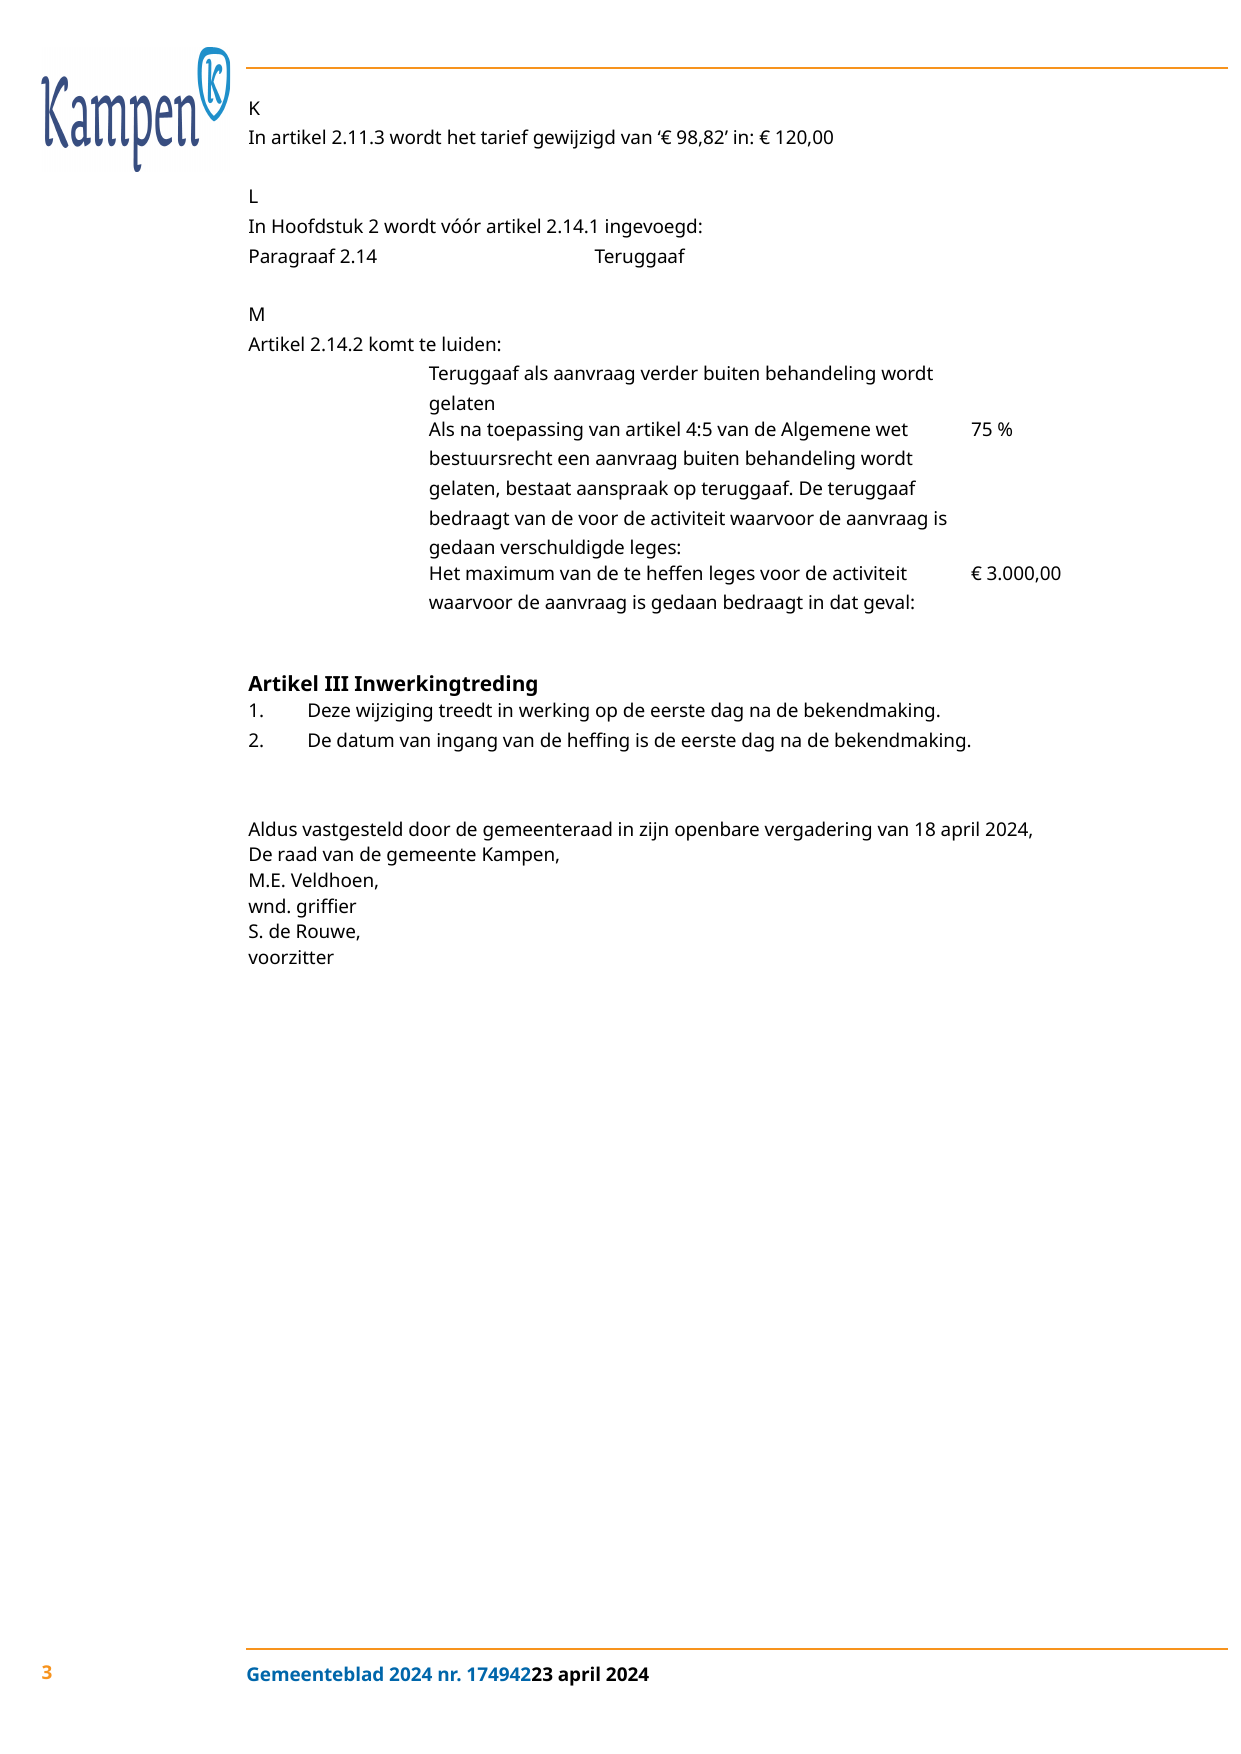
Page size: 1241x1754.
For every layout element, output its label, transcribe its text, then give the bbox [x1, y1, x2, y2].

table_cell 75 % [971, 416, 1152, 560]
text In Hoofdstuk 2 wordt vóór artikel 2.14.1 ingevoegd: [248, 213, 1152, 239]
picture [41, 47, 231, 172]
table_cell Als na toepassing van artikel 4:5 van de Algemene wet bestuursrecht een aanvraag buiten behandeling wordt gelaten, bestaat aanspraak op teruggaaf. De teruggaaf bedraagt van de voor de activiteit waarvoor de aanvraag is gedaan verschuldigde leges: [429, 416, 971, 560]
table_cell € 3.000,00 [971, 560, 1152, 615]
text L [248, 183, 1152, 209]
table_header Teruggaaf als aanvraag verder buiten behandeling wordt gelaten [429, 361, 971, 416]
text K [248, 95, 1152, 121]
table_cell Het maximum van de te heffen leges voor de activiteit waarvoor de aanvraag is gedaan bedraagt in dat geval: [429, 560, 971, 615]
table_header Paragraaf 2.14 [248, 243, 594, 268]
table_cell [248, 416, 429, 560]
text Artikel III Inwerkingtreding [248, 669, 1152, 697]
table_cell [248, 560, 429, 615]
text M [248, 301, 1152, 327]
table_header [971, 361, 1152, 416]
text S. de Rouwe, [248, 919, 1152, 944]
text wnd. griffier [248, 893, 1152, 919]
text In artikel 2.11.3 wordt het tarief gewijzigd van ‘€ 98,82’ in: € 120,00 [248, 124, 1152, 150]
list Deze wijziging treedt in werking op de eerste dag na de bekendmaking. [248, 697, 1152, 723]
text Artikel 2.14.2 komt te luiden: [248, 331, 1152, 357]
table_header Teruggaaf [594, 243, 1152, 268]
text De raad van de gemeente Kampen, [248, 841, 1152, 867]
text voorzitter [248, 944, 1152, 970]
list De datum van ingang van de heffing is de eerste dag na de bekendmaking. [248, 727, 1152, 753]
text M.E. Veldhoen, [248, 867, 1152, 893]
text Aldus vastgesteld door de gemeenteraad in zijn openbare vergadering van 18 april 2024, [248, 816, 1152, 841]
table_header [248, 361, 429, 416]
